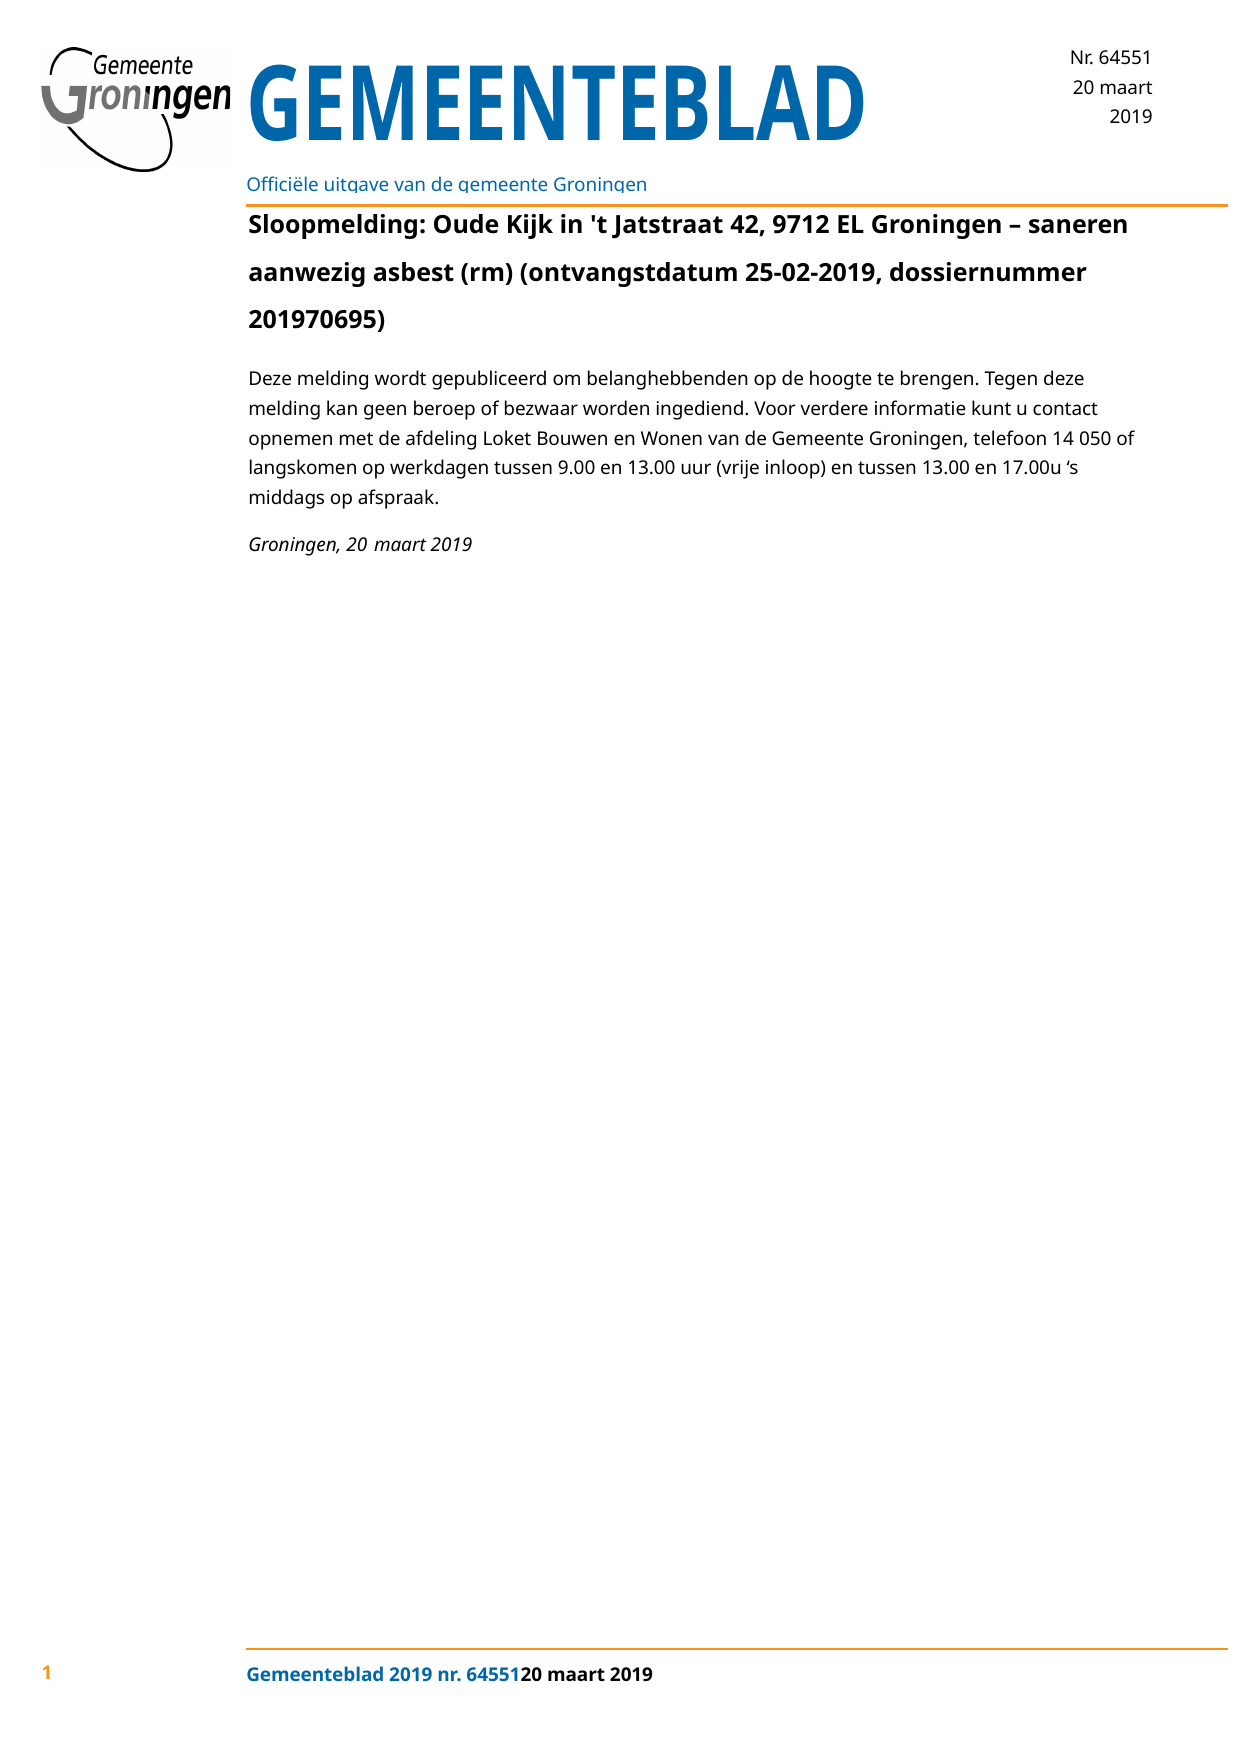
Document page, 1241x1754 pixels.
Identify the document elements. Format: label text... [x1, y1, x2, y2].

picture [41, 47, 231, 172]
text Sloopmelding: Oude Kijk in 't Jatstraat 42, 9712 EL Groningen – saneren aanwezig asbest (rm) (ontvangstdatum 25-02-2019, dossiernummer 201970695) [248, 207, 1152, 336]
text Deze melding wordt gepubliceerd om belanghebbenden op de hoogte te brengen. Tegen deze melding kan geen beroep of bezwaar worden ingediend. Voor verdere informatie kunt u contact opnemen met de afdeling Loket Bouwen en Wonen van de Gemeente Groningen, telefoon 14 050 of langskomen op werkdagen tussen 9.00 en 13.00 uur (vrije inloop) en tussen 13.00 en 17.00u ‘s middags op afspraak. [248, 366, 1152, 509]
text Groningen, 20 maart 2019 [248, 532, 1152, 557]
